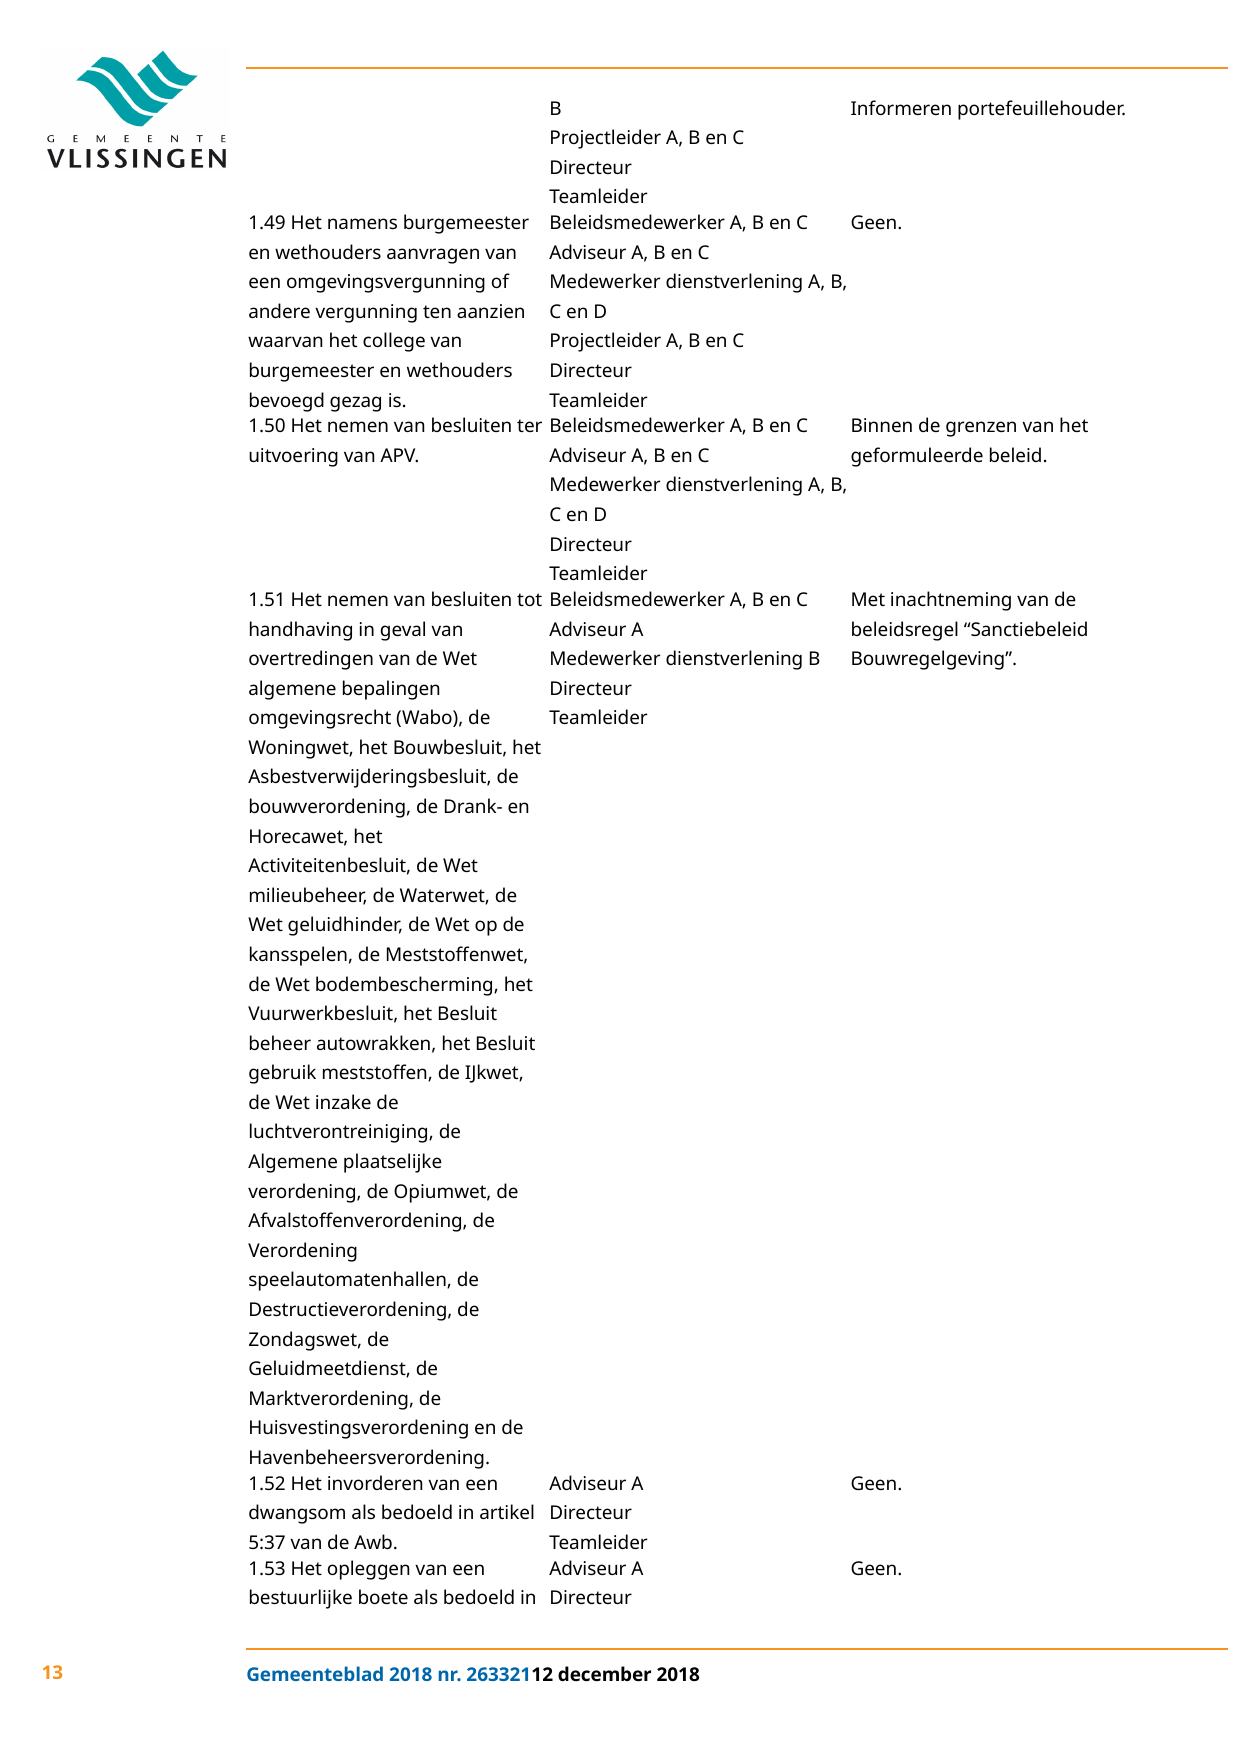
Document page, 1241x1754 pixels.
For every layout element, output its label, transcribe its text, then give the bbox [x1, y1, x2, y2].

picture [41, 47, 231, 172]
table_cell [248, 95, 549, 209]
table_cell Adviseur A Directeur [549, 1555, 850, 1610]
table_cell 1.49 Het namens burgemeester en wethouders aanvragen van een omgevingsvergunning of andere vergunning ten aanzien waarvan het college van burgemeester en wethouders bevoegd gezag is. [248, 209, 549, 412]
table_cell Informeren portefeuillehouder. [850, 95, 1152, 209]
table_cell 1.52 Het invorderen van een dwangsom als bedoeld in artikel 5:37 van de Awb. [248, 1470, 549, 1555]
table_cell Beleidsmedewerker A, B en C Adviseur A, B en C Medewerker dienstverlening A, B, C en D Directeur Teamleider [549, 413, 850, 586]
table_cell B Projectleider A, B en C Directeur Teamleider [549, 95, 850, 209]
table_cell 1.53 Het opleggen van een bestuurlijke boete als bedoeld in [248, 1555, 549, 1610]
table_cell Beleidsmedewerker A, B en C Adviseur A, B en C Medewerker dienstverlening A, B, C en D Projectleider A, B en C Directeur Teamleider [549, 209, 850, 412]
table_cell 1.50 Het nemen van besluiten ter uitvoering van APV. [248, 413, 549, 586]
table_cell Geen. [850, 1470, 1152, 1555]
table_cell Geen. [850, 1555, 1152, 1610]
table_cell Geen. [850, 209, 1152, 412]
table_cell Adviseur A Directeur Teamleider [549, 1470, 850, 1555]
table_cell Beleidsmedewerker A, B en C Adviseur A Medewerker dienstverlening B Directeur Teamleider [549, 586, 850, 1470]
table_cell Binnen de grenzen van het geformuleerde beleid. [850, 413, 1152, 586]
table_cell Met inachtneming van de beleidsregel “Sanctiebeleid Bouwregelgeving”. [850, 586, 1152, 1470]
table_cell 1.51 Het nemen van besluiten tot handhaving in geval van overtredingen van de Wet algemene bepalingen omgevingsrecht (Wabo), de Woningwet, het Bouwbesluit, het Asbestverwijderingsbesluit, de bouwverordening, de Drank- en Horecawet, het Activiteitenbesluit, de Wet milieubeheer, de Waterwet, de Wet geluidhinder, de Wet op de kansspelen, de Meststoffenwet, de Wet bodembescherming, het Vuurwerkbesluit, het Besluit beheer autowrakken, het Besluit gebruik meststoffen, de IJkwet, de Wet inzake de luchtverontreiniging, de Algemene plaatselijke verordening, de Opiumwet, de Afvalstoffenverordening, de Verordening speelautomatenhallen, de Destructieverordening, de Zondagswet, de Geluidmeetdienst, de Marktverordening, de Huisvestingsverordening en de Havenbeheersverordening. [248, 586, 549, 1470]
